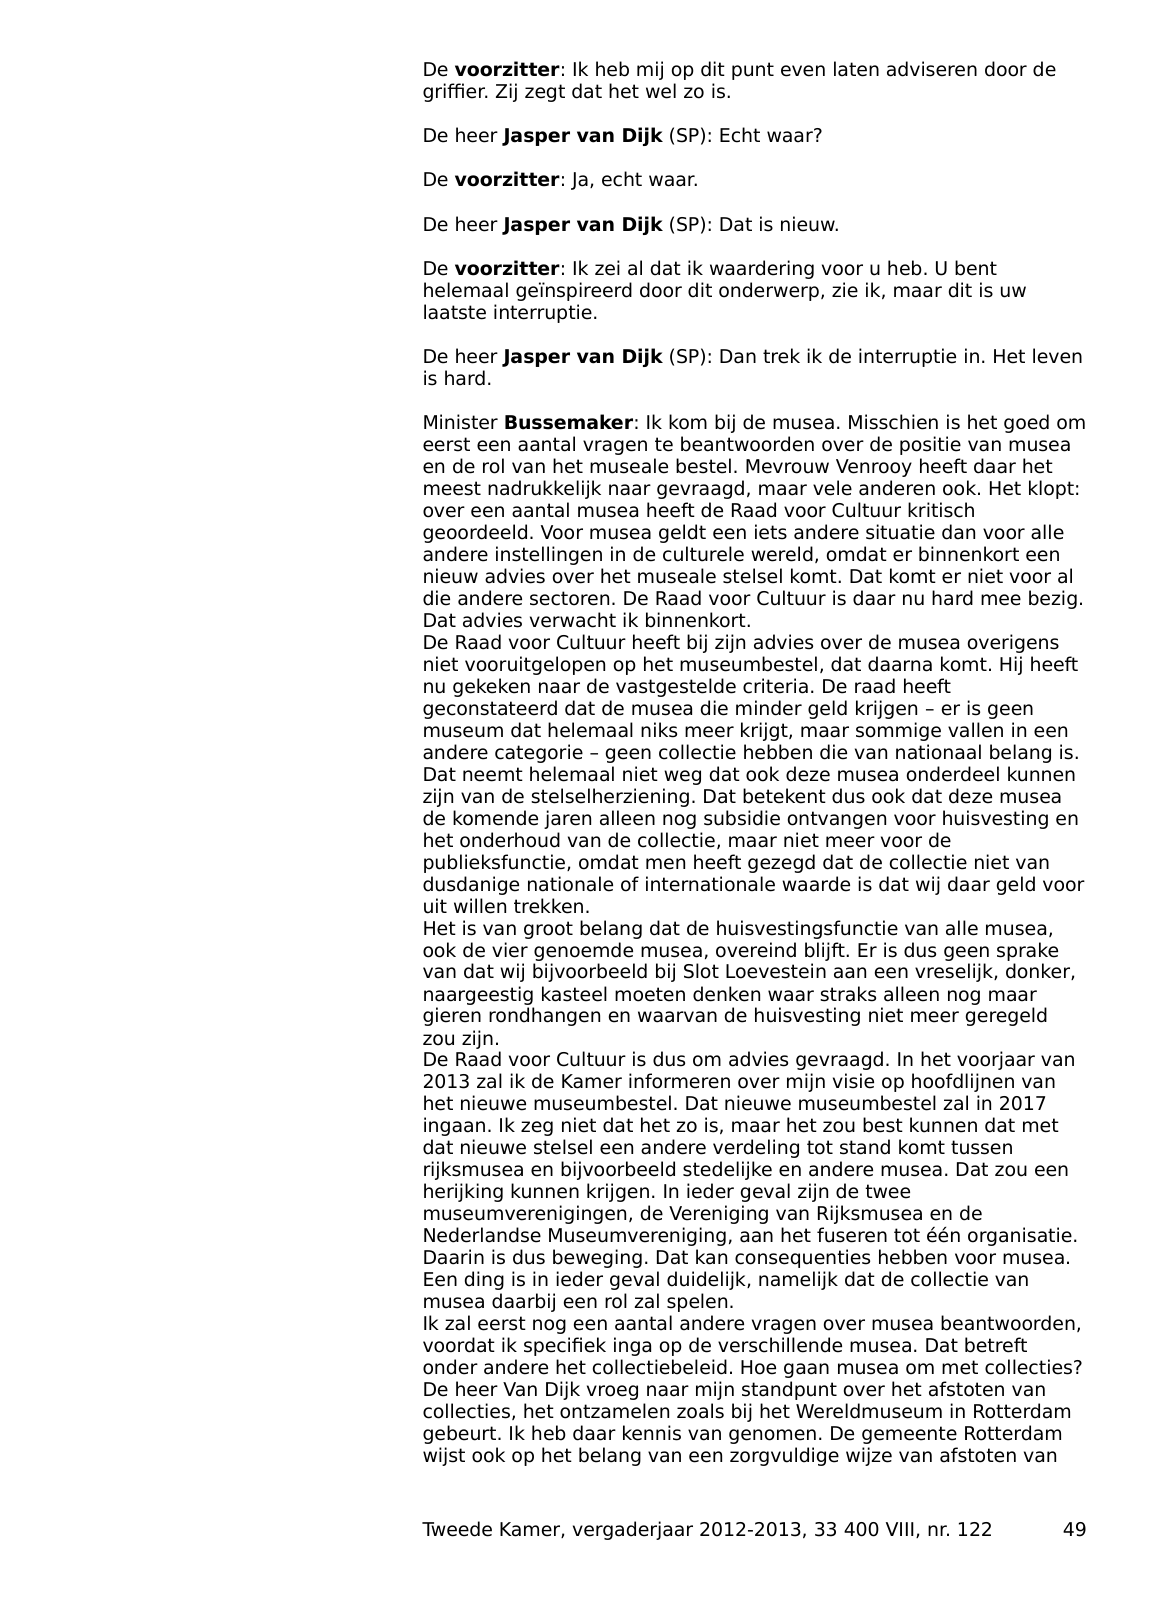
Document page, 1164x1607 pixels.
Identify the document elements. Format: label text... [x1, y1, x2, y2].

text De heer Jasper van Dijk (SP): Dat is nieuw. [422, 213, 1087, 236]
text Het is van groot belang dat de huisvestingsfunctie van alle musea, ook de vier genoemde musea, overeind blijft. Er is dus geen sprake van dat wij bijvoorbeeld bij Slot Loevestein aan een vreselijk, donker, naargeestig kasteel moeten denken waar straks alleen nog maar gieren rondhangen en waarvan de huisvesting niet meer geregeld zou zijn. [422, 917, 1087, 1049]
text Minister Bussemaker: Ik kom bij de musea. Misschien is het goed om eerst een aantal vragen te beantwoorden over de positie van musea en de rol van het museale bestel. Mevrouw Venrooy heeft daar het meest nadrukkelijk naar gevraagd, maar vele anderen ook. Het klopt: over een aantal musea heeft de Raad voor Cultuur kritisch geoordeeld. Voor musea geldt een iets andere situatie dan voor alle andere instellingen in de culturele wereld, omdat er binnenkort een nieuw advies over het museale stelsel komt. Dat komt er niet voor al die andere sectoren. De Raad voor Cultuur is daar nu hard mee bezig. Dat advies verwacht ik binnenkort. [422, 412, 1087, 632]
text De voorzitter: Ik heb mij op dit punt even laten adviseren door de griffier. Zij zegt dat het wel zo is. [422, 59, 1087, 103]
text De heer Jasper van Dijk (SP): Echt waar? [422, 125, 1087, 147]
text De voorzitter: Ik zei al dat ik waardering voor u heb. U bent helemaal geïnspireerd door dit onderwerp, zie ik, maar dit is uw laatste interruptie. [422, 258, 1087, 324]
text De voorzitter: Ja, echt waar. [422, 169, 1087, 191]
text Ik zal eerst nog een aantal andere vragen over musea beantwoorden, voordat ik specifiek inga op de verschillende musea. Dat betreft onder andere het collectiebeleid. Hoe gaan musea om met collecties? De heer Van Dijk vroeg naar mijn standpunt over het afstoten van collecties, het ontzamelen zoals bij het Wereldmuseum in Rotterdam gebeurt. Ik heb daar kennis van genomen. De gemeente Rotterdam wijst ook op het belang van een zorgvuldige wijze van afstoten van [422, 1313, 1087, 1467]
text De Raad voor Cultuur is dus om advies gevraagd. In het voorjaar van 2013 zal ik de Kamer informeren over mijn visie op hoofdlijnen van het nieuwe museumbestel. Dat nieuwe museumbestel zal in 2017 ingaan. Ik zeg niet dat het zo is, maar het zou best kunnen dat met dat nieuwe stelsel een andere verdeling tot stand komt tussen rijksmusea en bijvoorbeeld stedelijke en andere musea. Dat zou een herijking kunnen krijgen. In ieder geval zijn de twee museumverenigingen, de Vereniging van Rijksmusea en de Nederlandse Museumvereniging, aan het fuseren tot één organisatie. Daarin is dus beweging. Dat kan consequenties hebben voor musea. Een ding is in ieder geval duidelijk, namelijk dat de collectie van musea daarbij een rol zal spelen. [422, 1049, 1087, 1313]
text De Raad voor Cultuur heeft bij zijn advies over de musea overigens niet vooruitgelopen op het museumbestel, dat daarna komt. Hij heeft nu gekeken naar de vastgestelde criteria. De raad heeft geconstateerd dat de musea die minder geld krijgen – er is geen museum dat helemaal niks meer krijgt, maar sommige vallen in een andere categorie – geen collectie hebben die van nationaal belang is. Dat neemt helemaal niet weg dat ook deze musea onderdeel kunnen zijn van de stelselherziening. Dat betekent dus ook dat deze musea de komende jaren alleen nog subsidie ontvangen voor huisvesting en het onderhoud van de collectie, maar niet meer voor de publieksfunctie, omdat men heeft gezegd dat de collectie niet van dusdanige nationale of internationale waarde is dat wij daar geld voor uit willen trekken. [422, 632, 1087, 917]
text De heer Jasper van Dijk (SP): Dan trek ik de interruptie in. Het leven is hard. [422, 346, 1087, 390]
